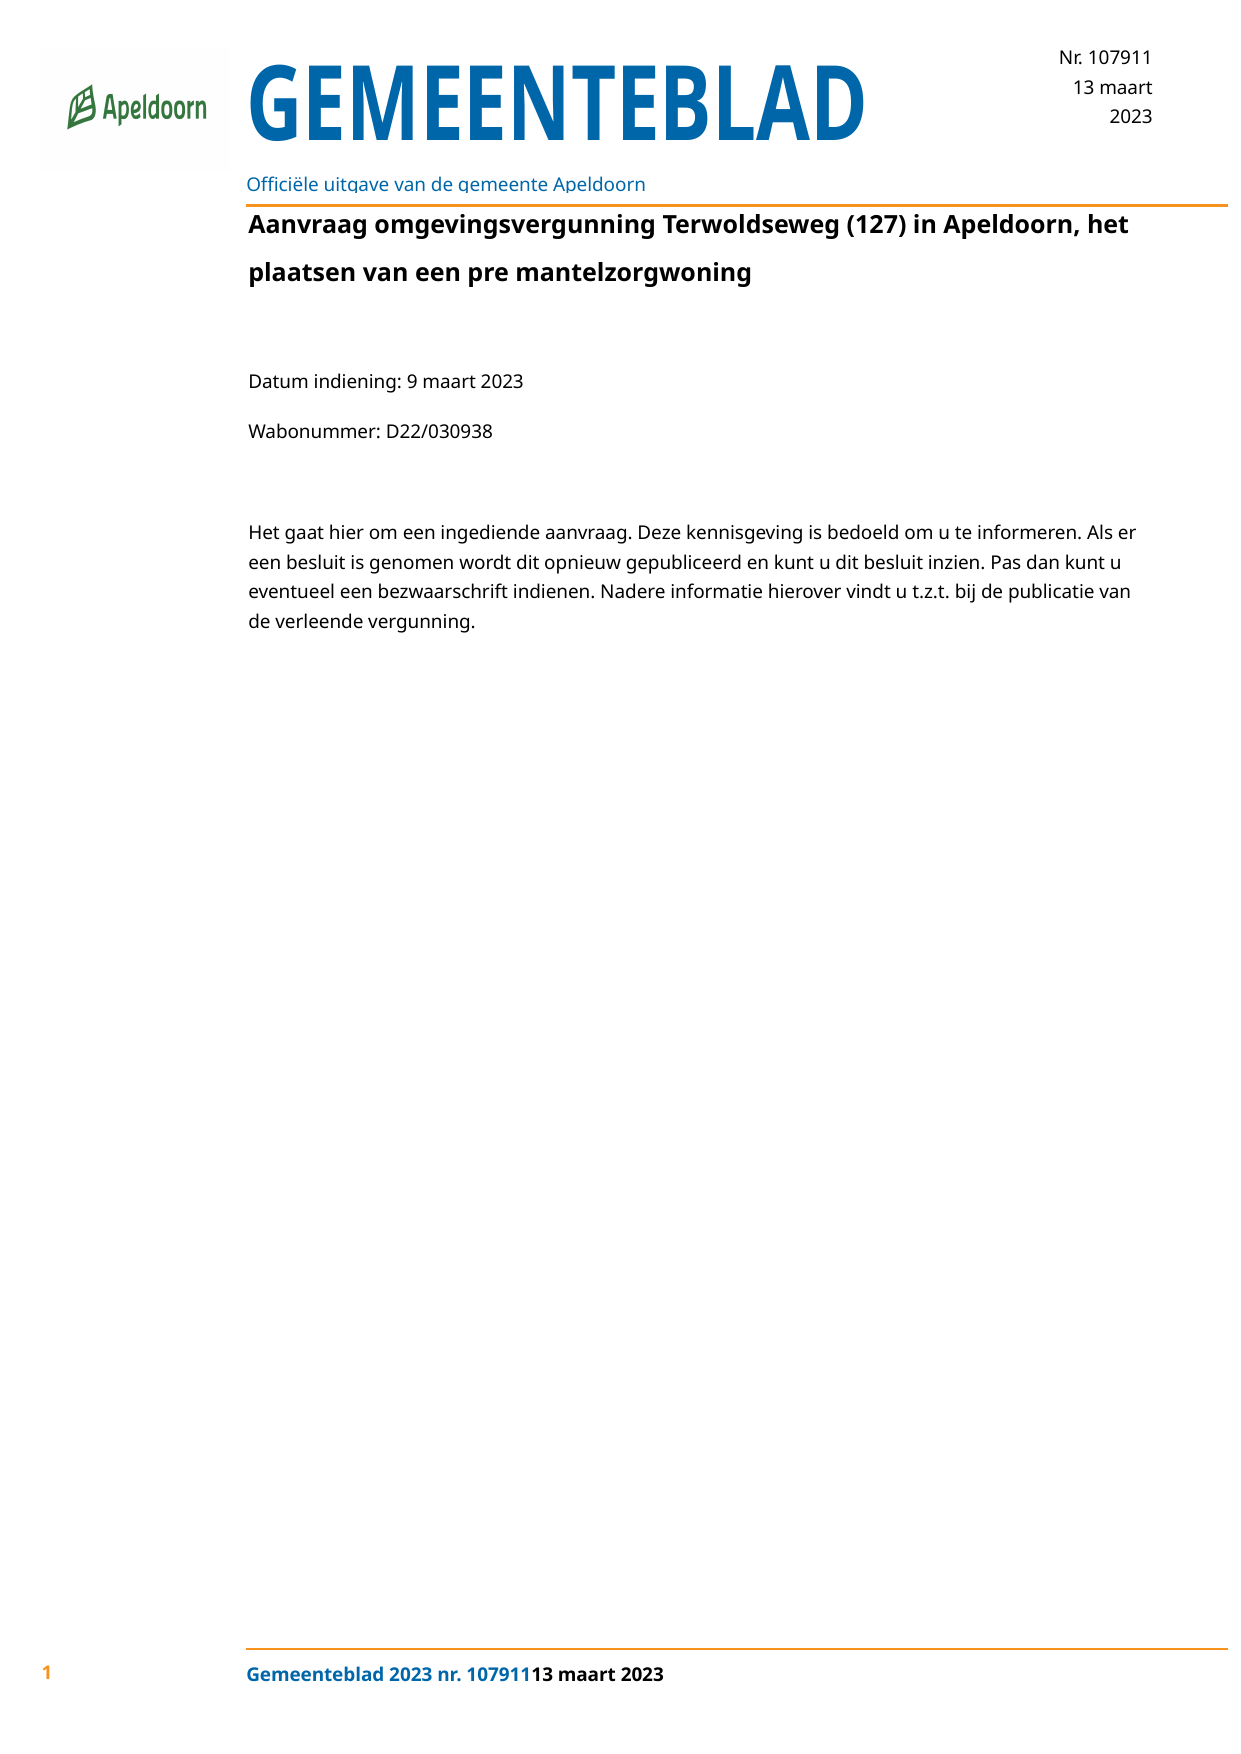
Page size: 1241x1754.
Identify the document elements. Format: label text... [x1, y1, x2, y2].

text Datum indiening: 9 maart 2023 [248, 368, 1152, 394]
picture [41, 47, 231, 172]
text Het gaat hier om een ingediende aanvraag. Deze kennisgeving is bedoeld om u te informeren. Als er een besluit is genomen wordt dit opnieuw gepubliceerd en kunt u dit besluit inzien. Pas dan kunt u eventueel een bezwaarschrift indienen. Nadere informatie hierover vindt u t.z.t. bij de publicatie van de verleende vergunning. [248, 519, 1152, 634]
text Wabonummer: D22/030938 [248, 419, 1152, 444]
text Aanvraag omgevingsvergunning Terwoldseweg (127) in Apeldoorn, het plaatsen van een pre mantelzorgwoning [248, 207, 1152, 288]
